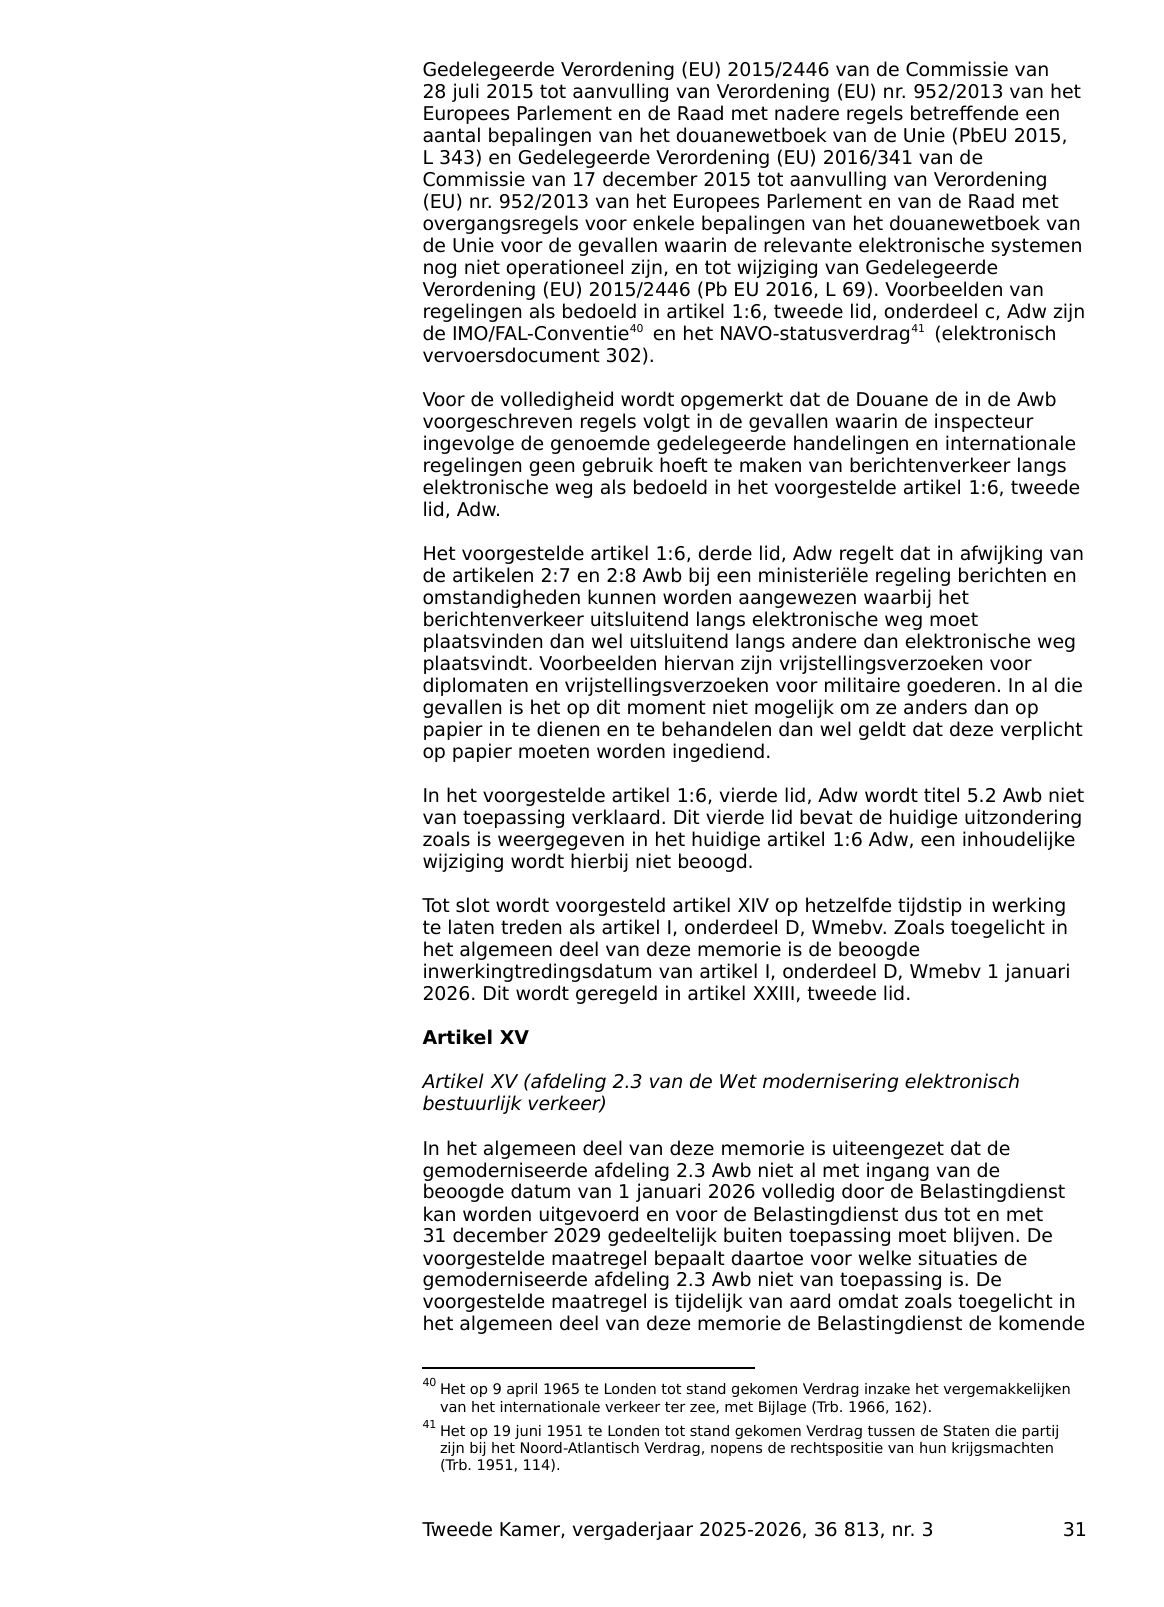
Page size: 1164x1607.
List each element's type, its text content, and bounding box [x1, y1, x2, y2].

text In het algemeen deel van deze memorie is uiteengezet dat de gemoderniseerde afdeling 2.3 Awb niet al met ingang van de beoogde datum van 1 januari 2026 volledig door de Belastingdienst kan worden uitgevoerd en voor de Belastingdienst dus tot en met 31 december 2029 gedeeltelijk buiten toepassing moet blijven. De voorgestelde maatregel bepaalt daartoe voor welke situaties de gemoderniseerde afdeling 2.3 Awb niet van toepassing is. De voorgestelde maatregel is tijdelijk van aard omdat zoals toegelicht in het algemeen deel van deze memorie de Belastingdienst de komende [422, 1137, 1087, 1335]
text Voor de volledigheid wordt opgemerkt dat de Douane de in de Awb voorgeschreven regels volgt in de gevallen waarin de inspecteur ingevolge de genoemde gedelegeerde handelingen en internationale regelingen geen gebruik hoeft te maken van berichtenverkeer langs elektronische weg als bedoeld in het voorgestelde artikel 1:6, tweede lid, Adw. [422, 389, 1087, 521]
text Het op 19 juni 1951 te Londen tot stand gekomen Verdrag tussen de Staten die partij zijn bij het Noord-Atlantisch Verdrag, nopens de rechtspositie van hun krijgsmachten (Trb. 1951, 114). [422, 1418, 1087, 1474]
text Het voorgestelde artikel 1:6, derde lid, Adw regelt dat in afwijking van de artikelen 2:7 en 2:8 Awb bij een ministeriële regeling berichten en omstandigheden kunnen worden aangewezen waarbij het berichtenverkeer uitsluitend langs elektronische weg moet plaatsvinden dan wel uitsluitend langs andere dan elektronische weg plaatsvindt. Voorbeelden hiervan zijn vrijstellingsverzoeken voor diplomaten en vrijstellingsverzoeken voor militaire goederen. In al die gevallen is het op dit moment niet mogelijk om ze anders dan op papier in te dienen en te behandelen dan wel geldt dat deze verplicht op papier moeten worden ingediend. [422, 543, 1087, 763]
text Gedelegeerde Verordening (EU) 2015/2446 van de Commissie van 28 juli 2015 tot aanvulling van Verordening (EU) nr. 952/2013 van het Europees Parlement en de Raad met nadere regels betreffende een aantal bepalingen van het douanewetboek van de Unie (PbEU 2015, L 343) en Gedelegeerde Verordening (EU) 2016/341 van de Commissie van 17 december 2015 tot aanvulling van Verordening (EU) nr. 952/2013 van het Europees Parlement en van de Raad met overgangsregels voor enkele bepalingen van het douanewetboek van de Unie voor de gevallen waarin de relevante elektronische systemen nog niet operationeel zijn, en tot wijziging van Gedelegeerde Verordening (EU) 2015/2446 (Pb EU 2016, L 69). Voorbeelden van regelingen als bedoeld in artikel 1:6, tweede lid, onderdeel c, Adw zijn de IMO/FAL-Conventie en het NAVO-statusverdrag (elektronisch vervoersdocument 302). [422, 59, 1087, 367]
text In het voorgestelde artikel 1:6, vierde lid, Adw wordt titel 5.2 Awb niet van toepassing verklaard. Dit vierde lid bevat de huidige uitzondering zoals is weergegeven in het huidige artikel 1:6 Adw, een inhoudelijke wijziging wordt hierbij niet beoogd. [422, 785, 1087, 873]
subtitle Artikel XV (afdeling 2.3 van de Wet modernisering elektronisch bestuurlijk verkeer) [422, 1071, 1087, 1115]
text Het op 9 april 1965 te Londen tot stand gekomen Verdrag inzake het vergemakkelijken van het internationale verkeer ter zee, met Bijlage (Trb. 1966, 162). [422, 1377, 1087, 1416]
text Tot slot wordt voorgesteld artikel XIV op hetzelfde tijdstip in werking te laten treden als artikel I, onderdeel D, Wmebv. Zoals toegelicht in het algemeen deel van deze memorie is de beoogde inwerkingtredingsdatum van artikel I, onderdeel D, Wmebv 1 januari 2026. Dit wordt geregeld in artikel XXIII, tweede lid. [422, 895, 1087, 1005]
subtitle Artikel XV [422, 1027, 1087, 1049]
